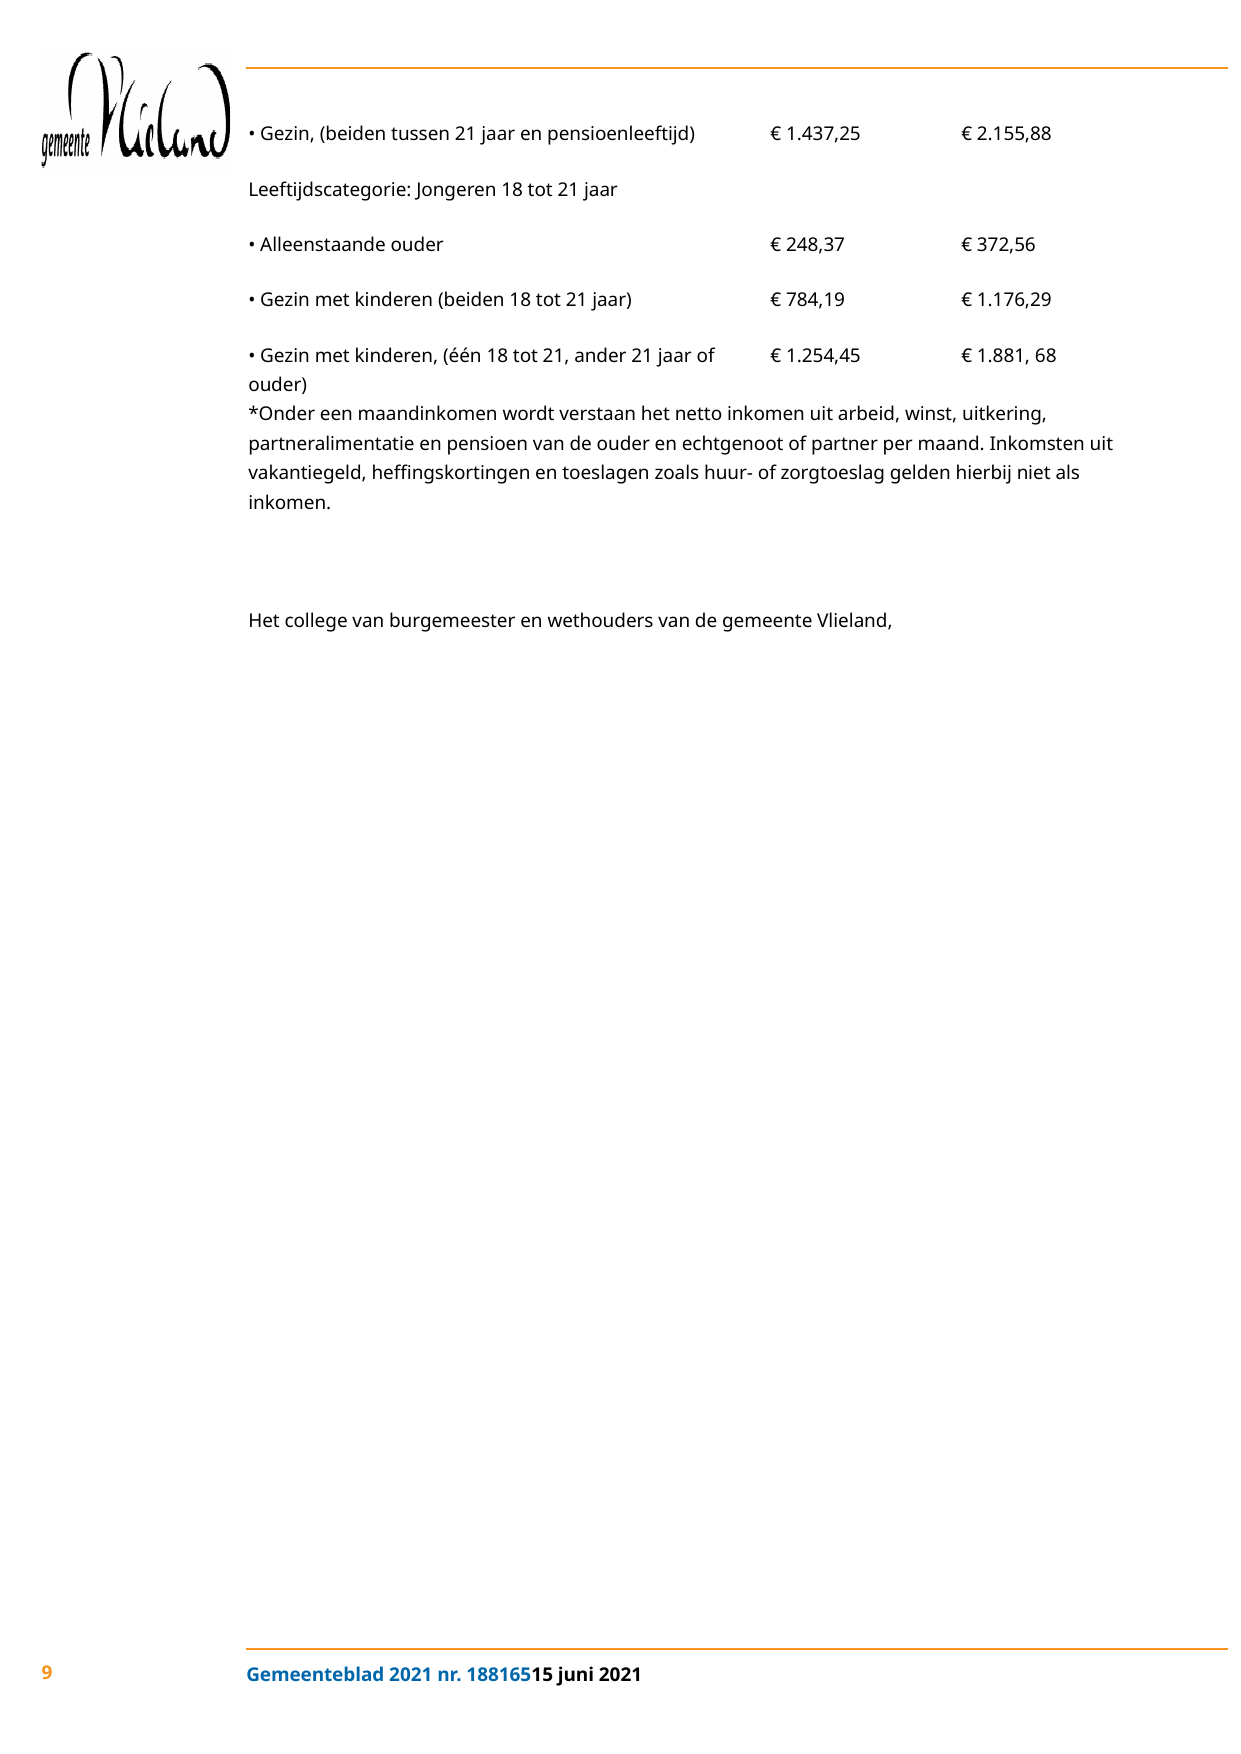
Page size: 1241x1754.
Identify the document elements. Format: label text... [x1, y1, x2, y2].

table_cell • Gezin, (beiden tussen 21 jaar en pensioenleeftijd) [248, 121, 770, 176]
table_cell € 1.881, 68 [961, 342, 1152, 397]
table_cell € 1.437,25 [770, 121, 961, 176]
text *Onder een maandinkomen wordt verstaan het netto inkomen uit arbeid, winst, uitkering, partneralimentatie en pensioen van de ouder en echtgenoot of partner per maand. Inkomsten uit vakantiegeld, heffingskortingen en toeslagen zoals huur- of zorgtoeslag gelden hierbij niet als inkomen. [248, 400, 1152, 515]
table_cell € 248,37 [770, 231, 961, 286]
table_cell [770, 95, 961, 121]
table_cell • Gezin met kinderen, (één 18 tot 21, ander 21 jaar of ouder) [248, 342, 770, 397]
picture [41, 47, 231, 172]
text Het college van burgemeester en wethouders van de gemeente Vlieland, [248, 607, 1152, 633]
table_cell [961, 95, 1152, 121]
table_cell € 372,56 [961, 231, 1152, 286]
table_cell Leeftijdscategorie: Jongeren 18 tot 21 jaar [248, 176, 1152, 231]
table_cell € 2.155,88 [961, 121, 1152, 176]
table_cell € 784,19 [770, 286, 961, 342]
table_cell € 1.254,45 [770, 342, 961, 397]
table_cell • Gezin met kinderen (beiden 18 tot 21 jaar) [248, 286, 770, 342]
table_cell • Alleenstaande ouder [248, 231, 770, 286]
table_cell [248, 95, 770, 121]
table_cell € 1.176,29 [961, 286, 1152, 342]
